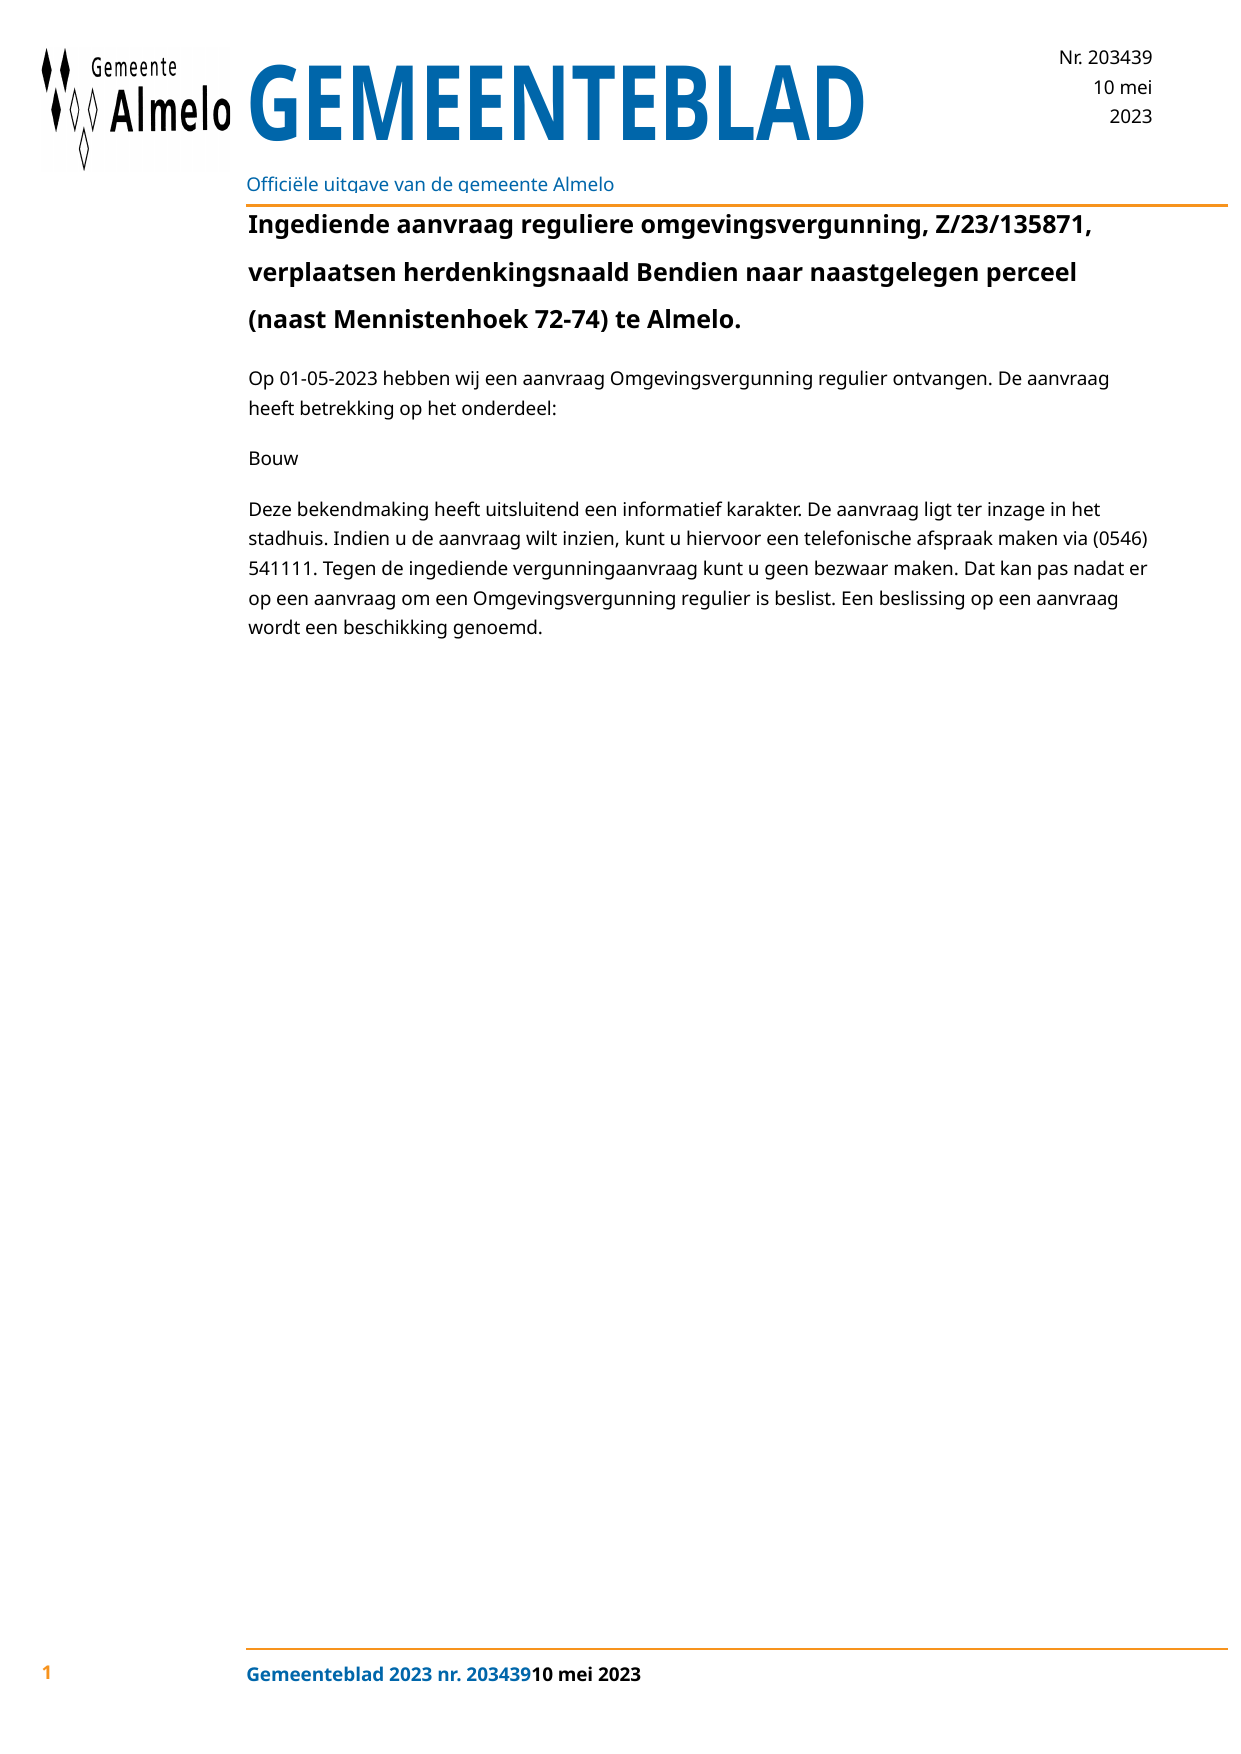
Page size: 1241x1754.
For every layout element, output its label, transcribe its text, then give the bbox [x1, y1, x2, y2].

picture [41, 47, 231, 172]
text Ingediende aanvraag reguliere omgevingsvergunning, Z/23/135871, verplaatsen herdenkingsnaald Bendien naar naastgelegen perceel (naast Mennistenhoek 72-74) te Almelo. [248, 207, 1152, 336]
text Deze bekendmaking heeft uitsluitend een informatief karakter. De aanvraag ligt ter inzage in het stadhuis. Indien u de aanvraag wilt inzien, kunt u hiervoor een telefonische afspraak maken via (0546) 541111. Tegen de ingediende vergunningaanvraag kunt u geen bezwaar maken. Dat kan pas nadat er op een aanvraag om een Omgevingsvergunning regulier is beslist. Een beslissing op een aanvraag wordt een beschikking genoemd. [248, 496, 1152, 640]
text Op 01-05-2023 hebben wij een aanvraag Omgevingsvergunning regulier ontvangen. De aanvraag heeft betrekking op het onderdeel: [248, 366, 1152, 421]
text Bouw [248, 446, 1152, 471]
